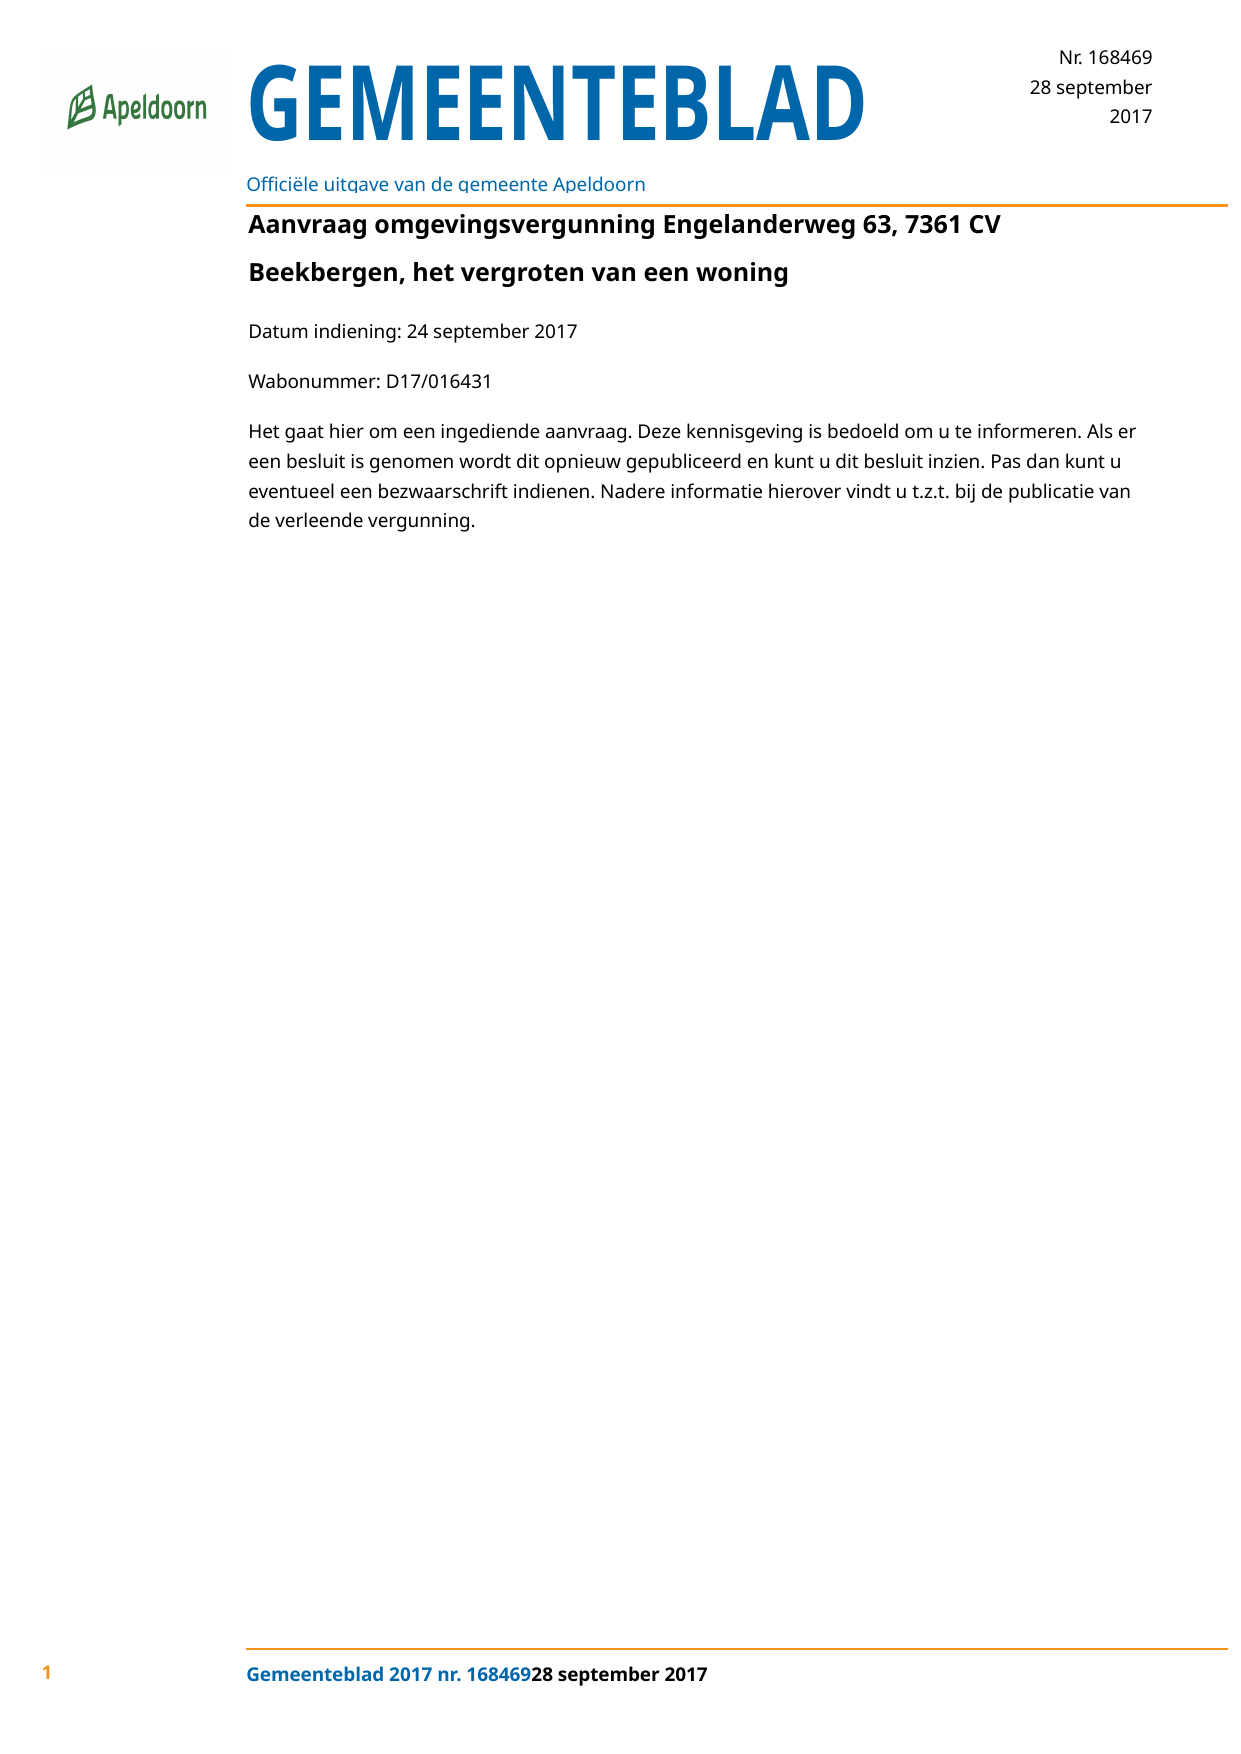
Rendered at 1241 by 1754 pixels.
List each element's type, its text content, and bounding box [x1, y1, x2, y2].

text Het gaat hier om een ingediende aanvraag. Deze kennisgeving is bedoeld om u te informeren. Als er een besluit is genomen wordt dit opnieuw gepubliceerd en kunt u dit besluit inzien. Pas dan kunt u eventueel een bezwaarschrift indienen. Nadere informatie hierover vindt u t.z.t. bij de publicatie van de verleende vergunning. [248, 419, 1152, 533]
text Wabonummer: D17/016431 [248, 368, 1152, 394]
picture [41, 47, 231, 172]
text Datum indiening: 24 september 2017 [248, 318, 1152, 344]
text Aanvraag omgevingsvergunning Engelanderweg 63, 7361 CV Beekbergen, het vergroten van een woning [248, 207, 1152, 288]
